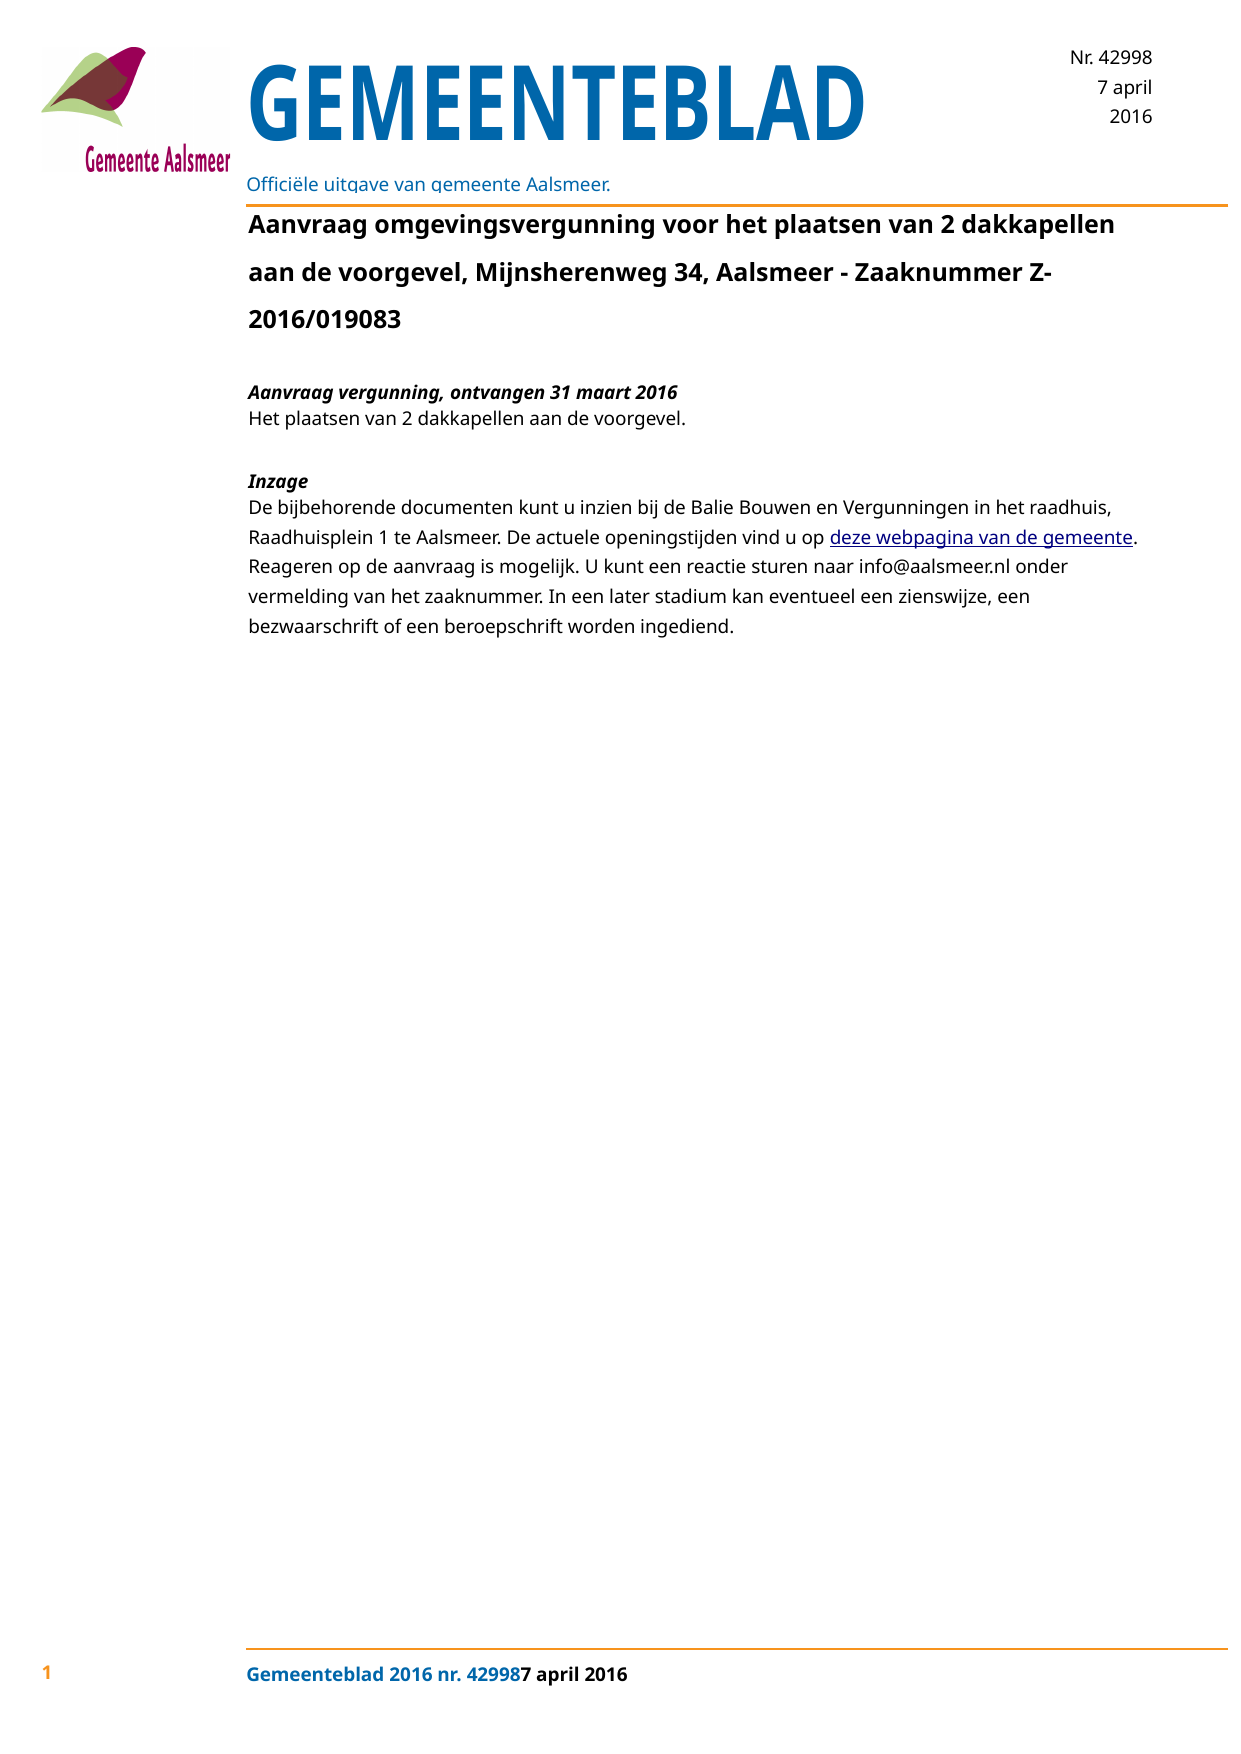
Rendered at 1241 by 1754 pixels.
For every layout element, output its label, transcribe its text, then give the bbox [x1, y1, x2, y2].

text Aanvraag vergunning, ontvangen 31 maart 2016 [248, 379, 1152, 405]
picture [41, 47, 231, 172]
text Inzage [248, 469, 1152, 494]
text Het plaatsen van 2 dakkapellen aan de voorgevel. [248, 405, 1152, 431]
text De bijbehorende documenten kunt u inzien bij de Balie Bouwen en Vergunningen in het raadhuis, Raadhuisplein 1 te Aalsmeer. De actuele openingstijden vind u op deze webpagina van de gemeente. Reageren op de aanvraag is mogelijk. U kunt een reactie sturen naar info@aalsmeer.nl onder vermelding van het zaaknummer. In een later stadium kan eventueel een zienswijze, een bezwaarschrift of een beroepschrift worden ingediend. [248, 494, 1152, 638]
text Aanvraag omgevingsvergunning voor het plaatsen van 2 dakkapellen aan de voorgevel, Mijnsherenweg 34, Aalsmeer - Zaaknummer Z-2016/019083 [248, 207, 1152, 336]
text ​ [248, 663, 1152, 689]
